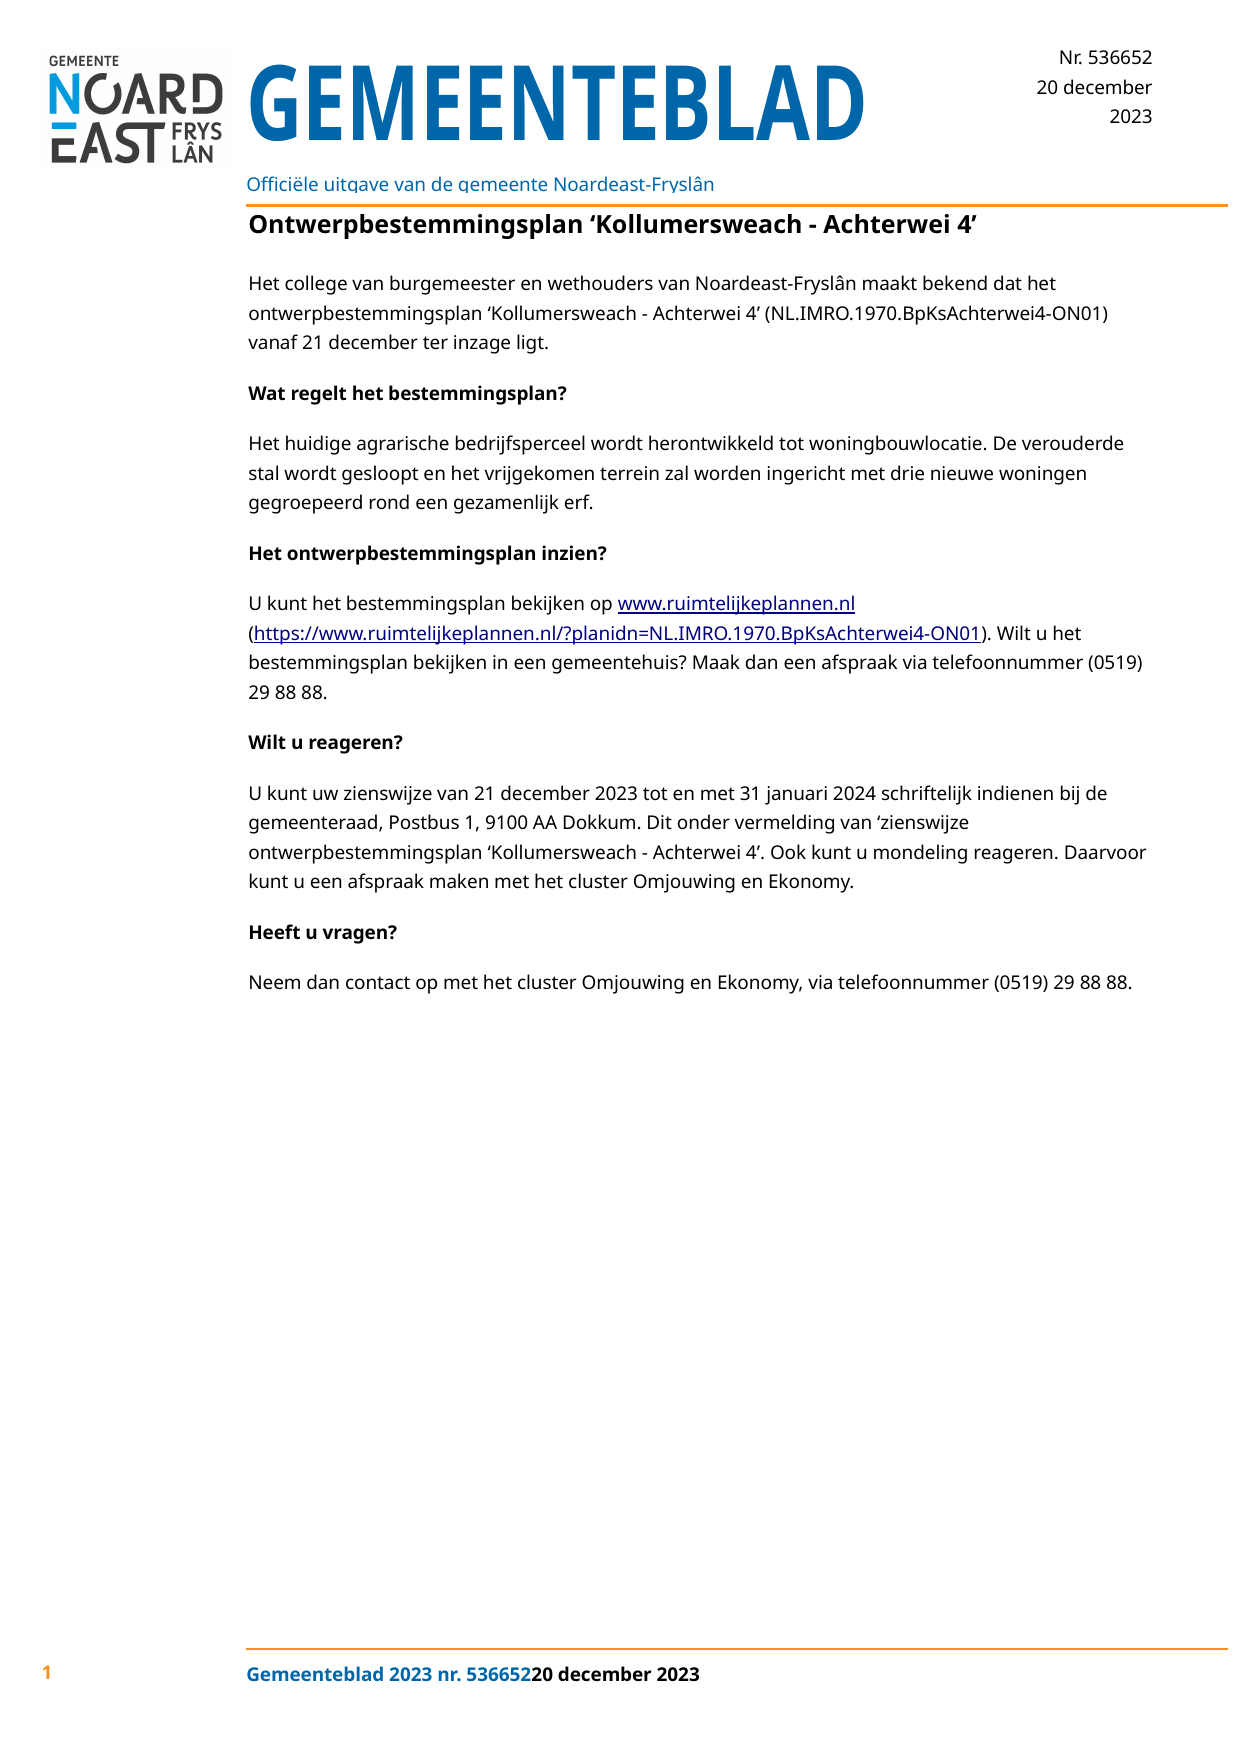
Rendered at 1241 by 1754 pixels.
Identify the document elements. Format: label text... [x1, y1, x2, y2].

text U kunt het bestemmingsplan bekijken op www.ruimtelijkeplannen.nl (https://www.ruimtelijkeplannen.nl/?planidn=NL.IMRO.1970.BpKsAchterwei4-ON01). Wilt u het bestemmingsplan bekijken in een gemeentehuis? Maak dan een afspraak via telefoonnummer (0519) 29 88 88. [248, 590, 1152, 705]
text Het ontwerpbestemmingsplan inzien? [248, 540, 1152, 566]
text Wilt u reageren? [248, 729, 1152, 755]
picture [41, 47, 231, 172]
text Wat regelt het bestemmingsplan? [248, 380, 1152, 406]
text Heeft u vragen? [248, 919, 1152, 945]
text Neem dan contact op met het cluster Omjouwing en Ekonomy, via telefoonnummer (0519) 29 88 88. [248, 969, 1152, 995]
text Het college van burgemeester en wethouders van Noardeast-Fryslân maakt bekend dat het ontwerpbestemmingsplan ‘Kollumersweach - Achterwei 4’ (NL.IMRO.1970.BpKsAchterwei4-ON01) vanaf 21 december ter inzage ligt. [248, 270, 1152, 355]
text Ontwerpbestemmingsplan ‘Kollumersweach - Achterwei 4’ [248, 207, 1152, 241]
text U kunt uw zienswijze van 21 december 2023 tot en met 31 januari 2024 schriftelijk indienen bij de gemeenteraad, Postbus 1, 9100 AA Dokkum. Dit onder vermelding van ‘zienswijze ontwerpbestemmingsplan ‘Kollumersweach - Achterwei 4’. Ook kunt u mondeling reageren. Daarvoor kunt u een afspraak maken met het cluster Omjouwing en Ekonomy. [248, 780, 1152, 894]
text Het huidige agrarische bedrijfsperceel wordt herontwikkeld tot woningbouwlocatie. De verouderde stal wordt gesloopt en het vrijgekomen terrein zal worden ingericht met drie nieuwe woningen gegroepeerd rond een gezamenlijk erf. [248, 430, 1152, 515]
